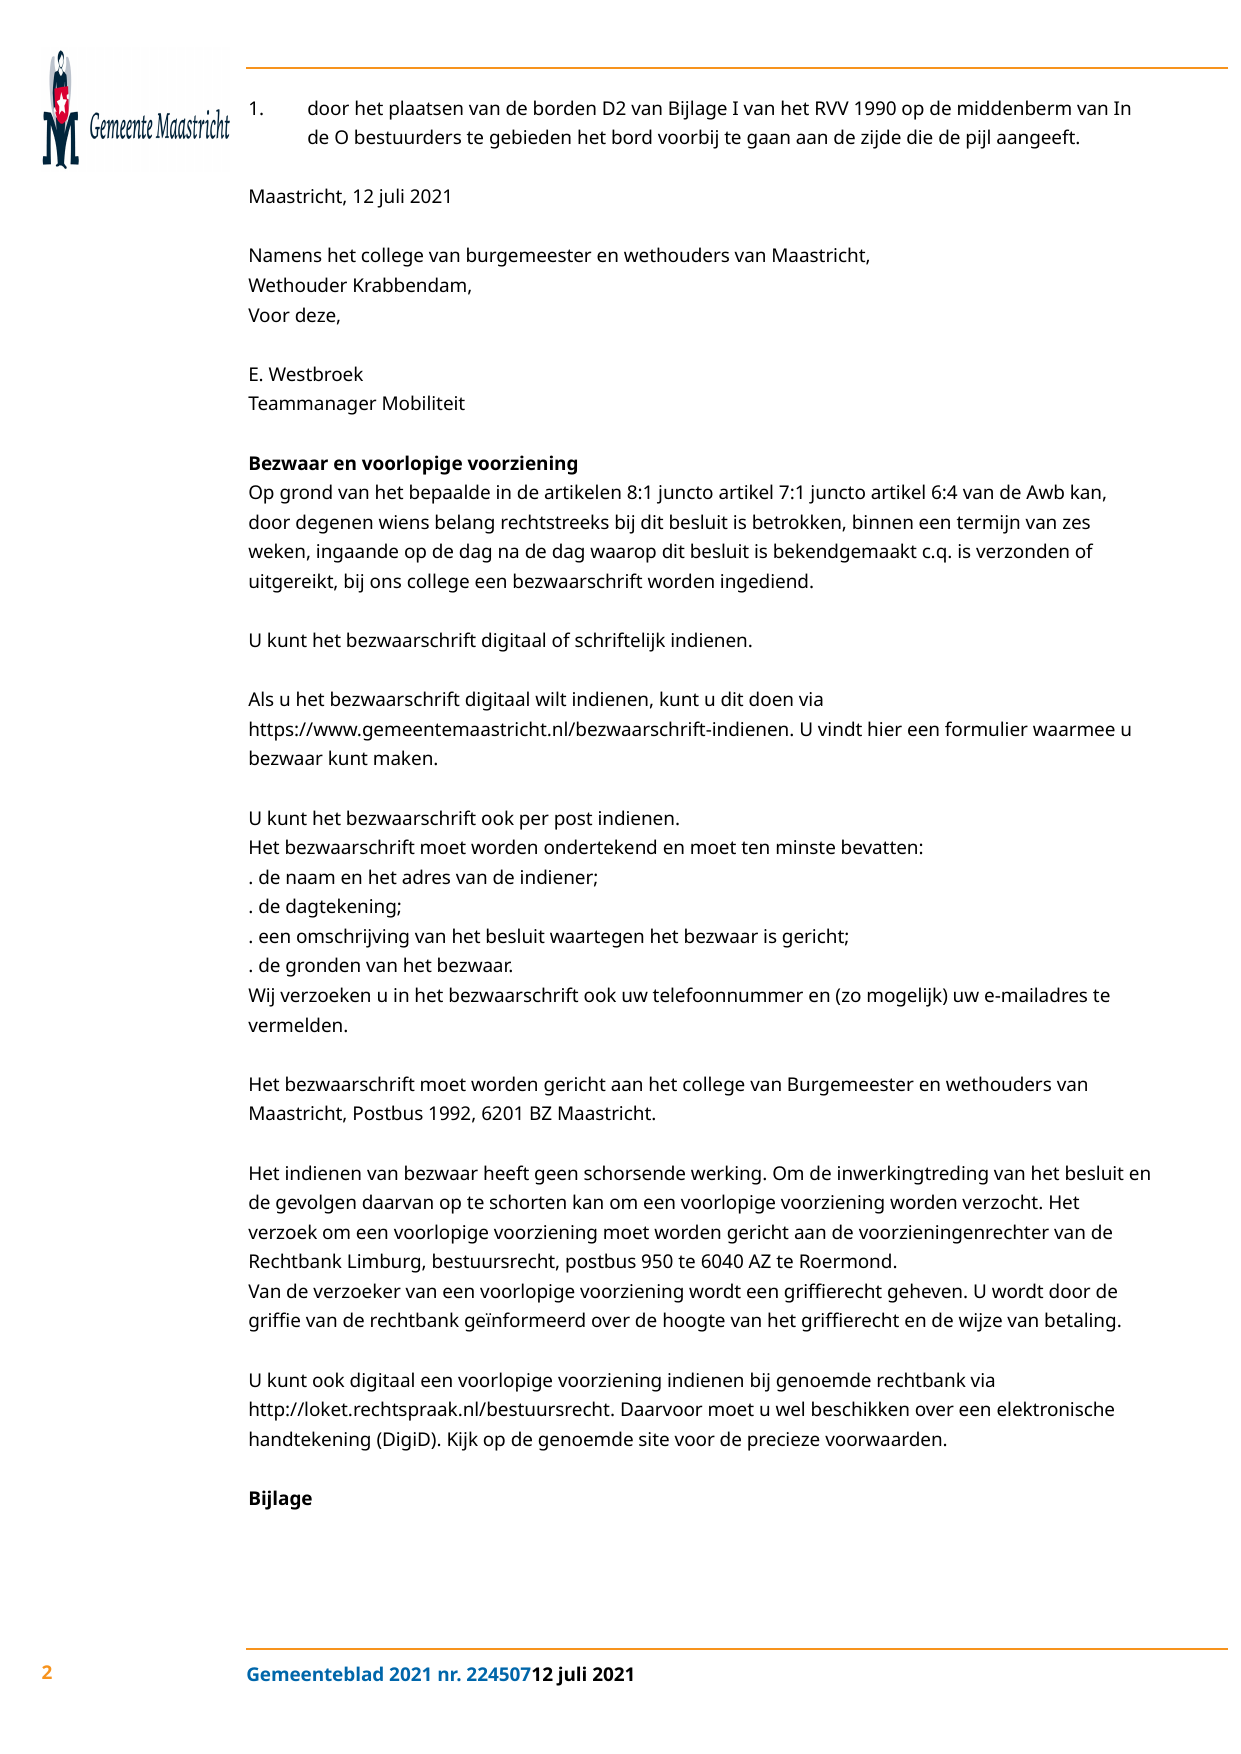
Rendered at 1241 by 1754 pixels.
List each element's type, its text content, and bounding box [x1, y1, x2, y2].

text U kunt het bezwaarschrift ook per post indienen. [248, 805, 1152, 831]
text Teammanager Mobiliteit [248, 391, 1152, 416]
text . een omschrijving van het besluit waartegen het bezwaar is gericht; [248, 923, 1152, 949]
text Maastricht, 12 juli 2021 [248, 183, 1152, 209]
text Het bezwaarschrift moet worden gericht aan het college van Burgemeester en wethouders van Maastricht, Postbus 1992, 6201 BZ Maastricht. [248, 1071, 1152, 1126]
list door het plaatsen van de borden D2 van Bijlage I van het RVV 1990 op de middenberm van In de O bestuurders te gebieden het bord voorbij te gaan aan de zijde die de pijl aangeeft. [248, 95, 1152, 150]
text Bezwaar en voorlopige voorziening [248, 450, 1152, 476]
text Op grond van het bepaalde in de artikelen 8:1 juncto artikel 7:1 juncto artikel 6:4 van de Awb kan, door degenen wiens belang rechtstreeks bij dit besluit is betrokken, binnen een termijn van zes weken, ingaande op de dag na de dag waarop dit besluit is bekendgemaakt c.q. is verzonden of uitgereikt, bij ons college een bezwaarschrift worden ingediend. [248, 479, 1152, 594]
text U kunt ook digitaal een voorlopige voorziening indienen bij genoemde rechtbank via http://loket.rechtspraak.nl/bestuursrecht. Daarvoor moet u wel beschikken over een elektronische handtekening (DigiD). Kijk op de genoemde site voor de precieze voorwaarden. [248, 1367, 1152, 1452]
text Wethouder Krabbendam, [248, 272, 1152, 298]
text Wij verzoeken u in het bezwaarschrift ook uw telefoonnummer en (zo mogelijk) uw e-mailadres te vermelden. [248, 982, 1152, 1038]
text Namens het college van burgemeester en wethouders van Maastricht, [248, 243, 1152, 268]
picture [41, 47, 231, 172]
text Bijlage [248, 1485, 1152, 1511]
text Als u het bezwaarschrift digitaal wilt indienen, kunt u dit doen via https://www.gemeentemaastricht.nl/bezwaarschrift-indienen. U vindt hier een formulier waarmee u bezwaar kunt maken. [248, 686, 1152, 771]
text Het bezwaarschrift moet worden ondertekend en moet ten minste bevatten: [248, 834, 1152, 860]
text . de dagtekening; [248, 893, 1152, 919]
text Voor deze, [248, 302, 1152, 328]
text . de gronden van het bezwaar. [248, 953, 1152, 978]
text . de naam en het adres van de indiener; [248, 864, 1152, 890]
text U kunt het bezwaarschrift digitaal of schriftelijk indienen. [248, 627, 1152, 653]
text E. Westbroek [248, 361, 1152, 387]
text Van de verzoeker van een voorlopige voorziening wordt een griffierecht geheven. U wordt door de griffie van de rechtbank geïnformeerd over de hoogte van het griffierecht en de wijze van betaling. [248, 1278, 1152, 1333]
text Het indienen van bezwaar heeft geen schorsende werking. Om de inwerkingtreding van het besluit en de gevolgen daarvan op te schorten kan om een voorlopige voorziening worden verzocht. Het verzoek om een voorlopige voorziening moet worden gericht aan de voorzieningenrechter van de Rechtbank Limburg, bestuursrecht, postbus 950 te 6040 AZ te Roermond. [248, 1160, 1152, 1274]
